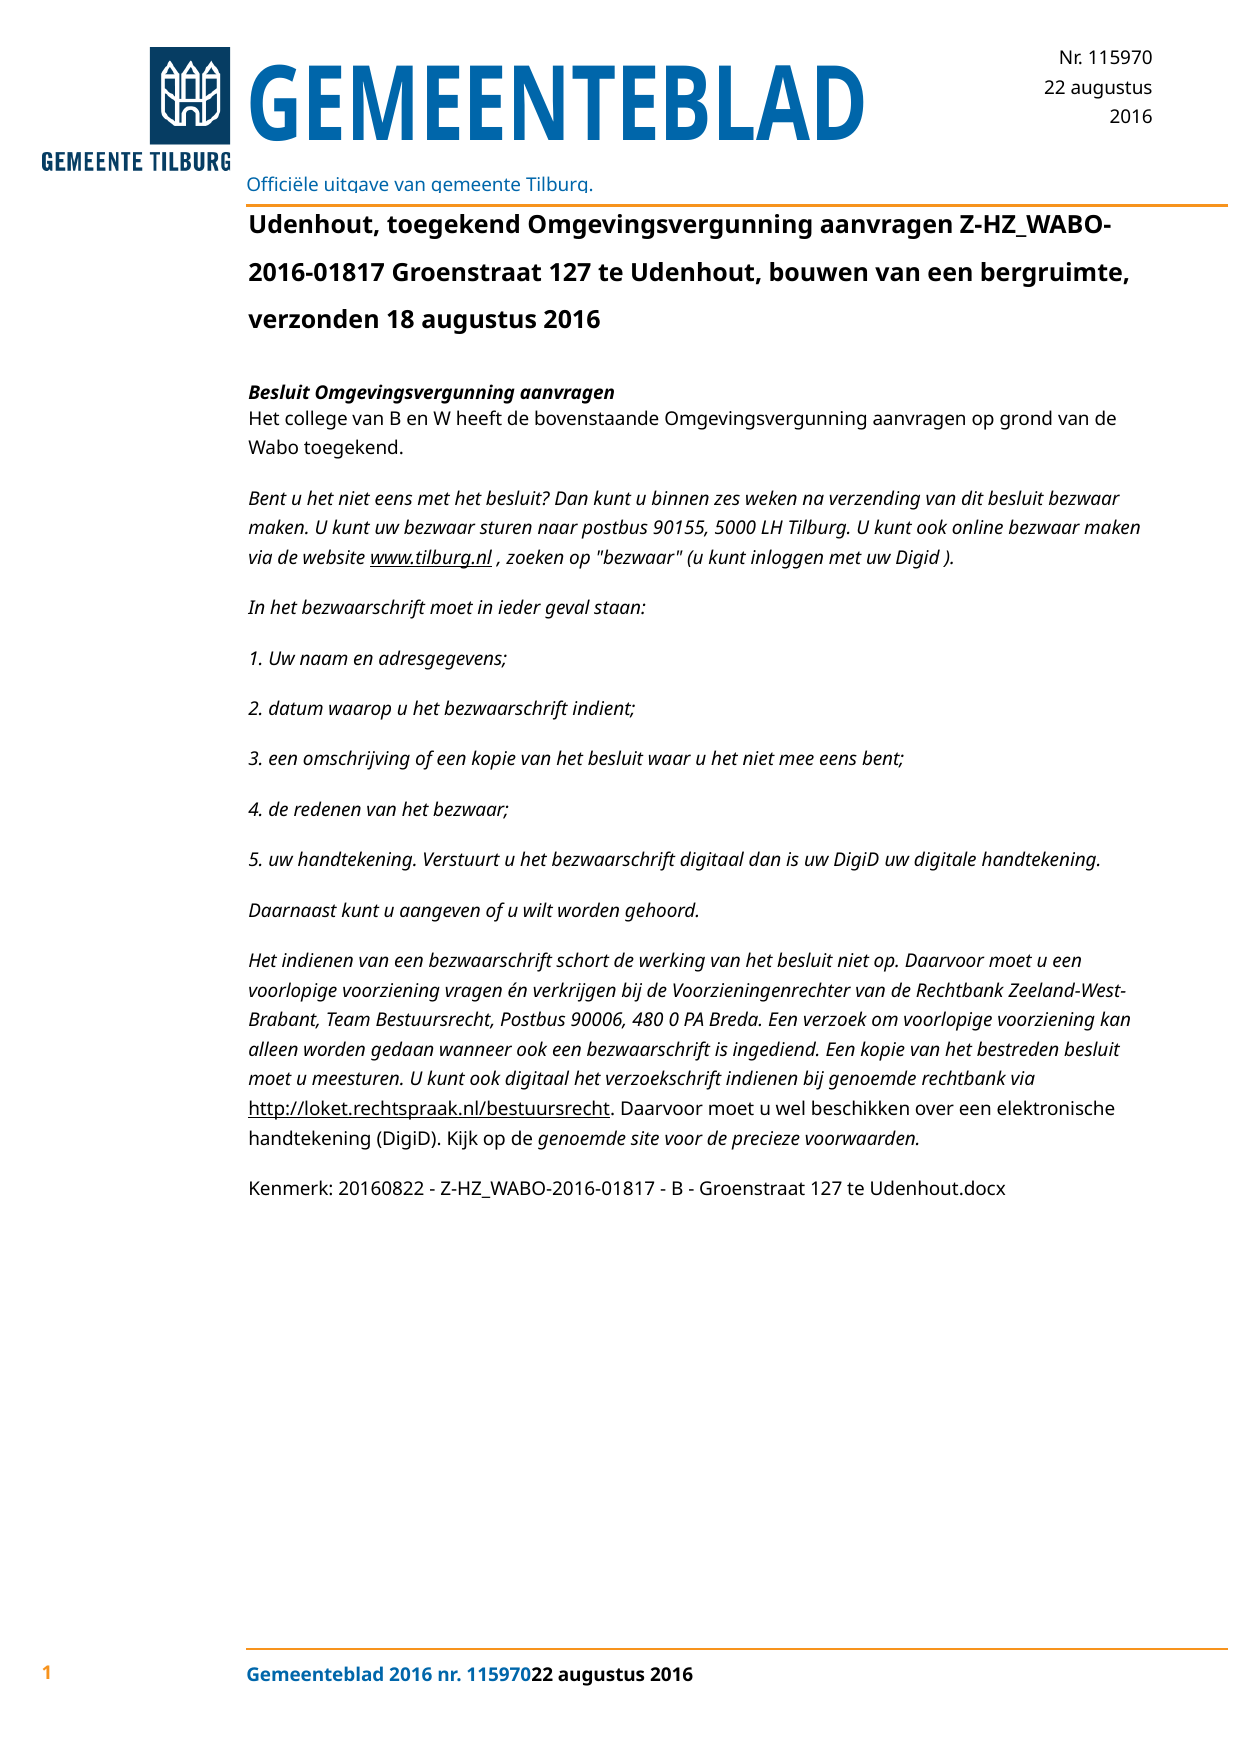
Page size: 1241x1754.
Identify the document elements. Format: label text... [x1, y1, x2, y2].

text Bent u het niet eens met het besluit? Dan kunt u binnen zes weken na verzending van dit besluit bezwaar maken. U kunt uw bezwaar sturen naar postbus 90155, 5000 LH Tilburg. U kunt ook online bezwaar maken via de website www.tilburg.nl , zoeken op "bezwaar" (u kunt inloggen met uw Digid ). [248, 485, 1152, 570]
text Het college van B en W heeft de bovenstaande Omgevingsvergunning aanvragen op grond van de Wabo toegekend. [248, 405, 1152, 460]
text Het indienen van een bezwaarschrift schort de werking van het besluit niet op. Daarvoor moet u een voorlopige voorziening vragen én verkrijgen bij de Voorzieningenrechter van de Rechtbank Zeeland-West-Brabant, Team Bestuursrecht, Postbus 90006, 480 0 PA Breda. Een verzoek om voorlopige voorziening kan alleen worden gedaan wanneer ook een bezwaarschrift is ingediend. Een kopie van het bestreden besluit moet u meesturen. U kunt ook digitaal het verzoekschrift indienen bij genoemde rechtbank via http://loket.rechtspraak.nl/bestuursrecht. Daarvoor moet u wel beschikken over een elektronische handtekening (DigiD). Kijk op de genoemde site voor de precieze voorwaarden. [248, 947, 1152, 1151]
text Besluit Omgevingsvergunning aanvragen [248, 379, 1152, 405]
text 2. datum waarop u het bezwaarschrift indient; [248, 695, 1152, 721]
text 3. een omschrijving of een kopie van het besluit waar u het niet mee eens bent; [248, 746, 1152, 771]
picture [41, 47, 231, 172]
text 5. uw handtekening. Verstuurt u het bezwaarschrift digitaal dan is uw DigiD uw digitale handtekening. [248, 846, 1152, 872]
text 4. de redenen van het bezwaar; [248, 796, 1152, 822]
text Udenhout, toegekend Omgevingsvergunning aanvragen Z-HZ_WABO-2016-01817 Groenstraat 127 te Udenhout, bouwen van een bergruimte, verzonden 18 augustus 2016 [248, 207, 1152, 336]
text Kenmerk: 20160822 - Z-HZ_WABO-2016-01817 - B - Groenstraat 127 te Udenhout.docx [248, 1175, 1152, 1201]
text 1. Uw naam en adresgegevens; [248, 645, 1152, 671]
text In het bezwaarschrift moet in ieder geval staan: [248, 594, 1152, 620]
text Daarnaast kunt u aangeven of u wilt worden gehoord. [248, 897, 1152, 923]
